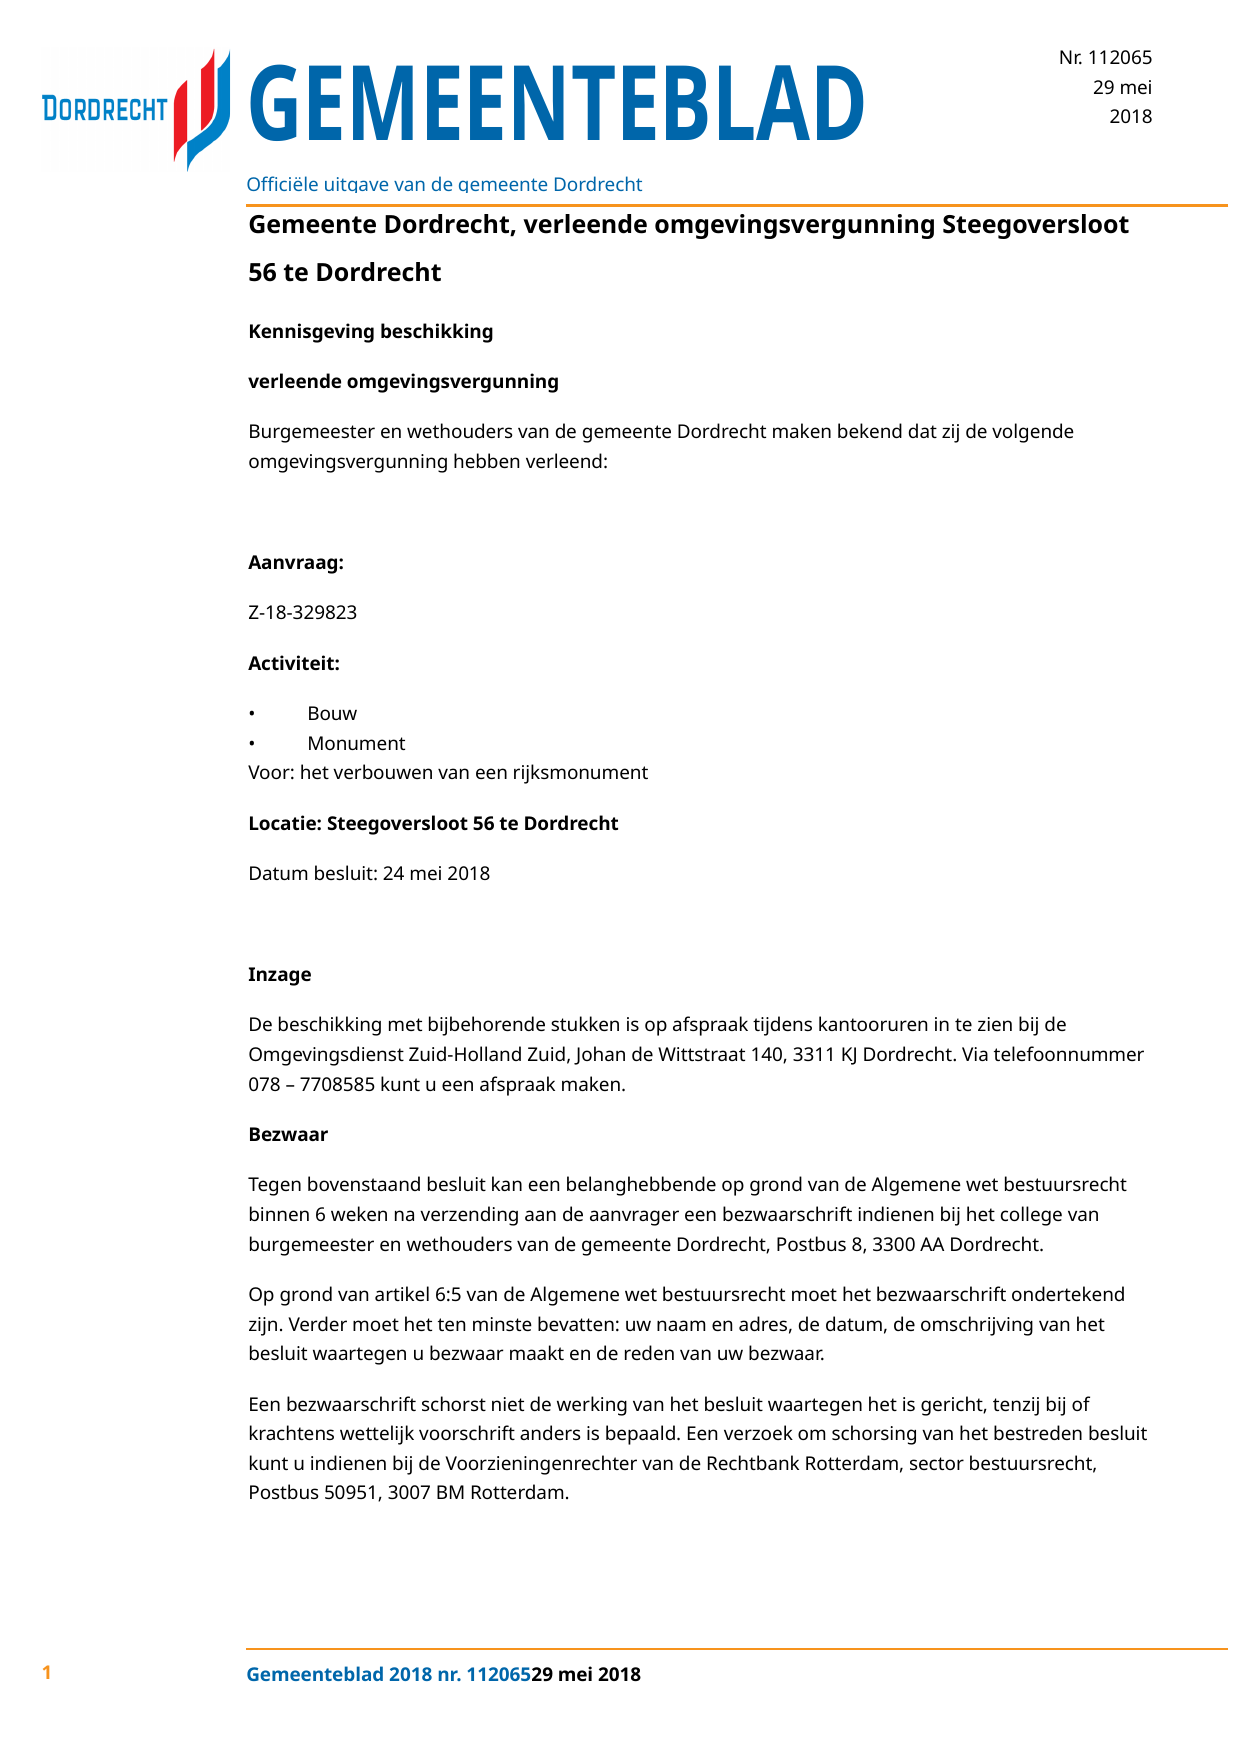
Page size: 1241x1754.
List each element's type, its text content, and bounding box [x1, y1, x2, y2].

text Gemeente Dordrecht, verleende omgevingsvergunning Steegoversloot 56 te Dordrecht [248, 207, 1152, 288]
text Kennisgeving beschikking [248, 318, 1152, 344]
text Z-18-329823 [248, 599, 1152, 625]
text Aanvraag: [248, 549, 1152, 575]
list Monument [248, 730, 1152, 756]
text Bezwaar [248, 1121, 1152, 1147]
text Een bezwaarschrift schorst niet de werking van het besluit waartegen het is gericht, tenzij bij of krachtens wettelijk voorschrift anders is bepaald. Een verzoek om schorsing van het bestreden besluit kunt u indienen bij de Voorzieningenrechter van de Rechtbank Rotterdam, sector bestuursrecht, Postbus 50951, 3007 BM Rotterdam. [248, 1391, 1152, 1505]
list Bouw [248, 700, 1152, 726]
picture [41, 47, 231, 172]
text Locatie: Steegoversloot 56 te Dordrecht [248, 810, 1152, 836]
text verleende omgevingsvergunning [248, 368, 1152, 394]
text Datum besluit: 24 mei 2018 [248, 860, 1152, 886]
text Tegen bovenstaand besluit kan een belanghebbende op grond van de Algemene wet bestuursrecht binnen 6 weken na verzending aan de aanvrager een bezwaarschrift indienen bij het college van burgemeester en wethouders van de gemeente Dordrecht, Postbus 8, 3300 AA Dordrecht. [248, 1172, 1152, 1257]
text De beschikking met bijbehorende stukken is op afspraak tijdens kantooruren in te zien bij de Omgevingsdienst Zuid-Holland Zuid, Johan de Wittstraat 140, 3311 KJ Dordrecht. Via telefoonnummer 078 – 7708585 kunt u een afspraak maken. [248, 1012, 1152, 1097]
text Activiteit: [248, 650, 1152, 676]
text Op grond van artikel 6:5 van de Algemene wet bestuursrecht moet het bezwaarschrift ondertekend zijn. Verder moet het ten minste bevatten: uw naam en adres, de datum, de omschrijving van het besluit waartegen u bezwaar maakt en de reden van uw bezwaar. [248, 1281, 1152, 1366]
text Burgemeester en wethouders van de gemeente Dordrecht maken bekend dat zij de volgende omgevingsvergunning hebben verleend: [248, 419, 1152, 474]
text Voor: het verbouwen van een rijksmonument [248, 759, 1152, 785]
text Inzage [248, 961, 1152, 987]
